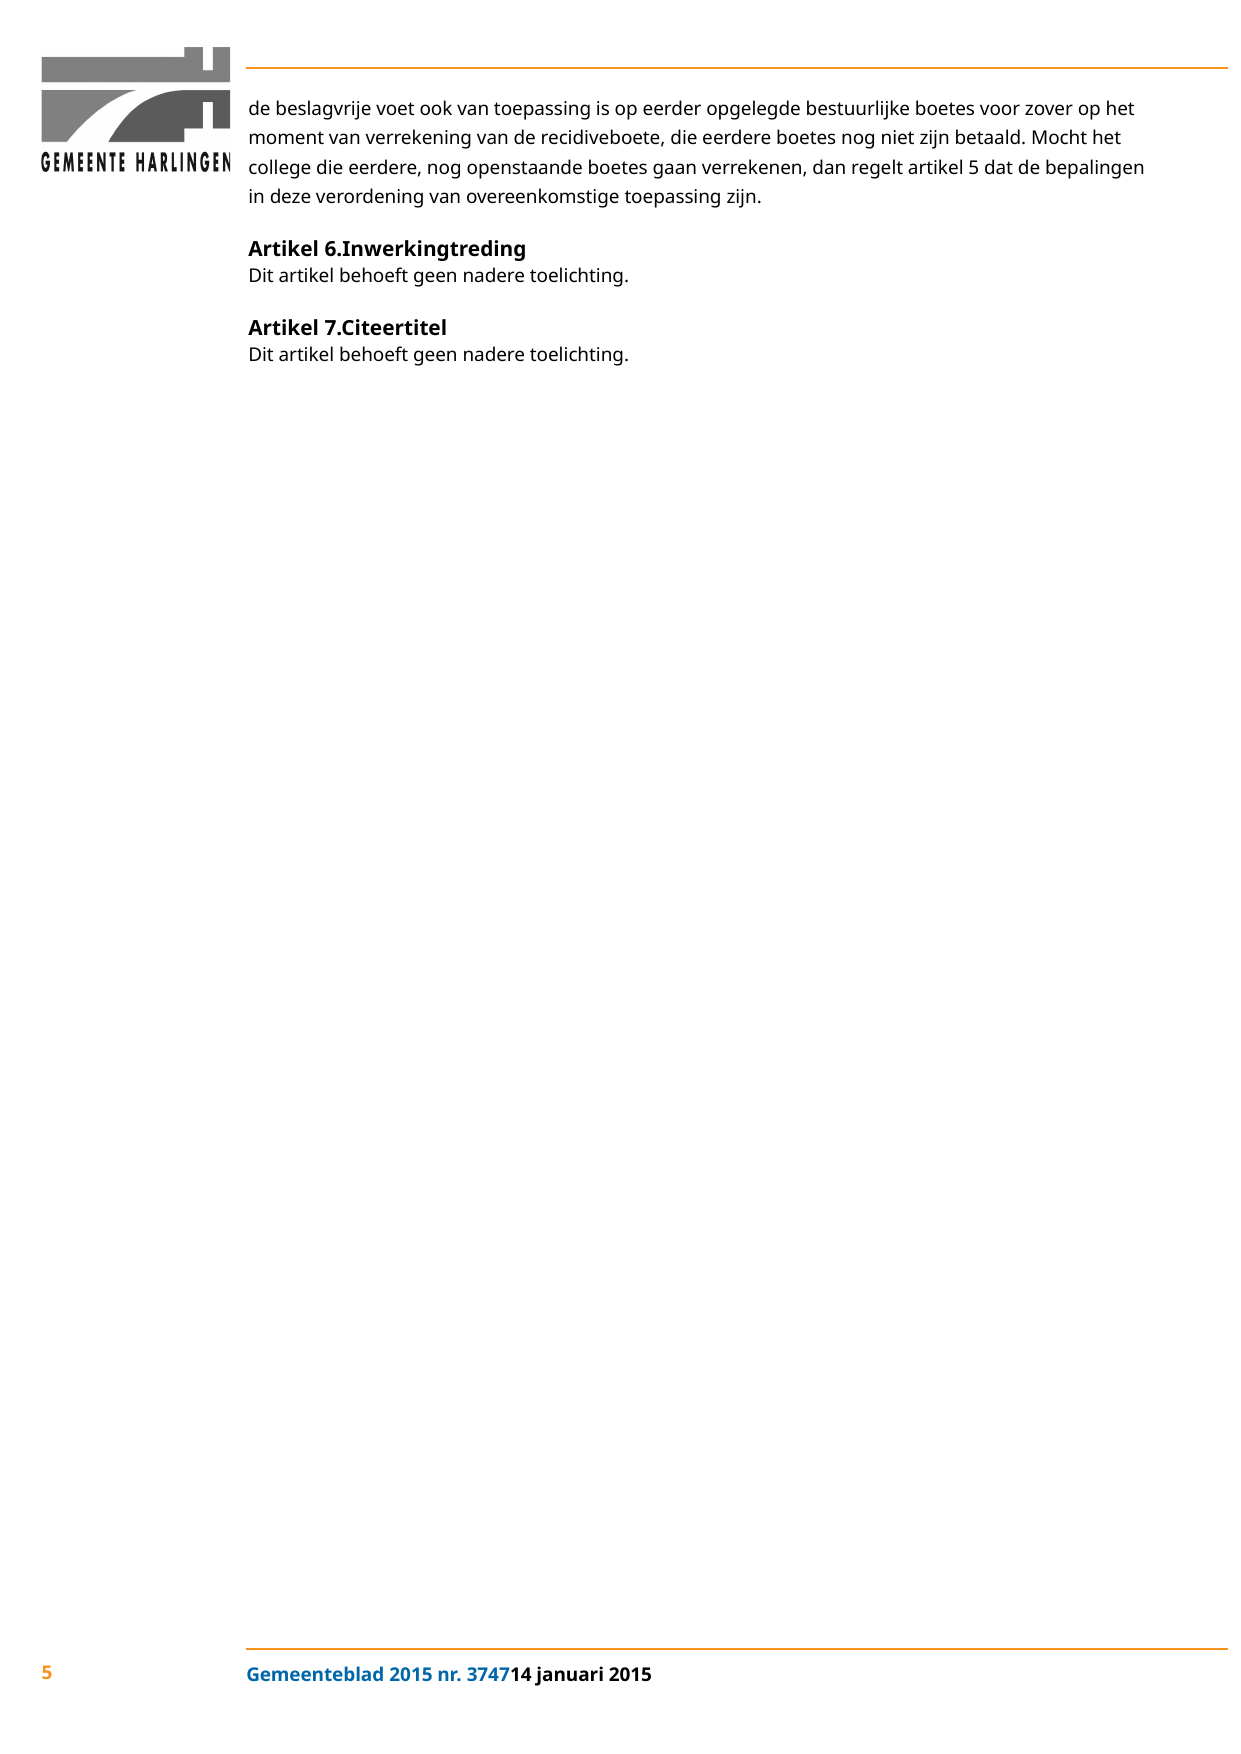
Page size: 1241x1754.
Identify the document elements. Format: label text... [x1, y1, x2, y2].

picture [41, 47, 231, 172]
text Dit artikel behoeft geen nadere toelichting. [248, 262, 1152, 288]
text Artikel 6.Inwerkingtreding [248, 234, 1152, 262]
text Artikel 7.Citeertitel [248, 313, 1152, 341]
text Dit artikel behoeft geen nadere toelichting. [248, 341, 1152, 367]
text de beslagvrije voet ook van toepassing is op eerder opgelegde bestuurlijke boetes voor zover op het moment van verrekening van de recidiveboete, die eerdere boetes nog niet zijn betaald. Mocht het college die eerdere, nog openstaande boetes gaan verrekenen, dan regelt artikel 5 dat de bepalingen in deze verordening van overeenkomstige toepassing zijn. [248, 95, 1152, 209]
